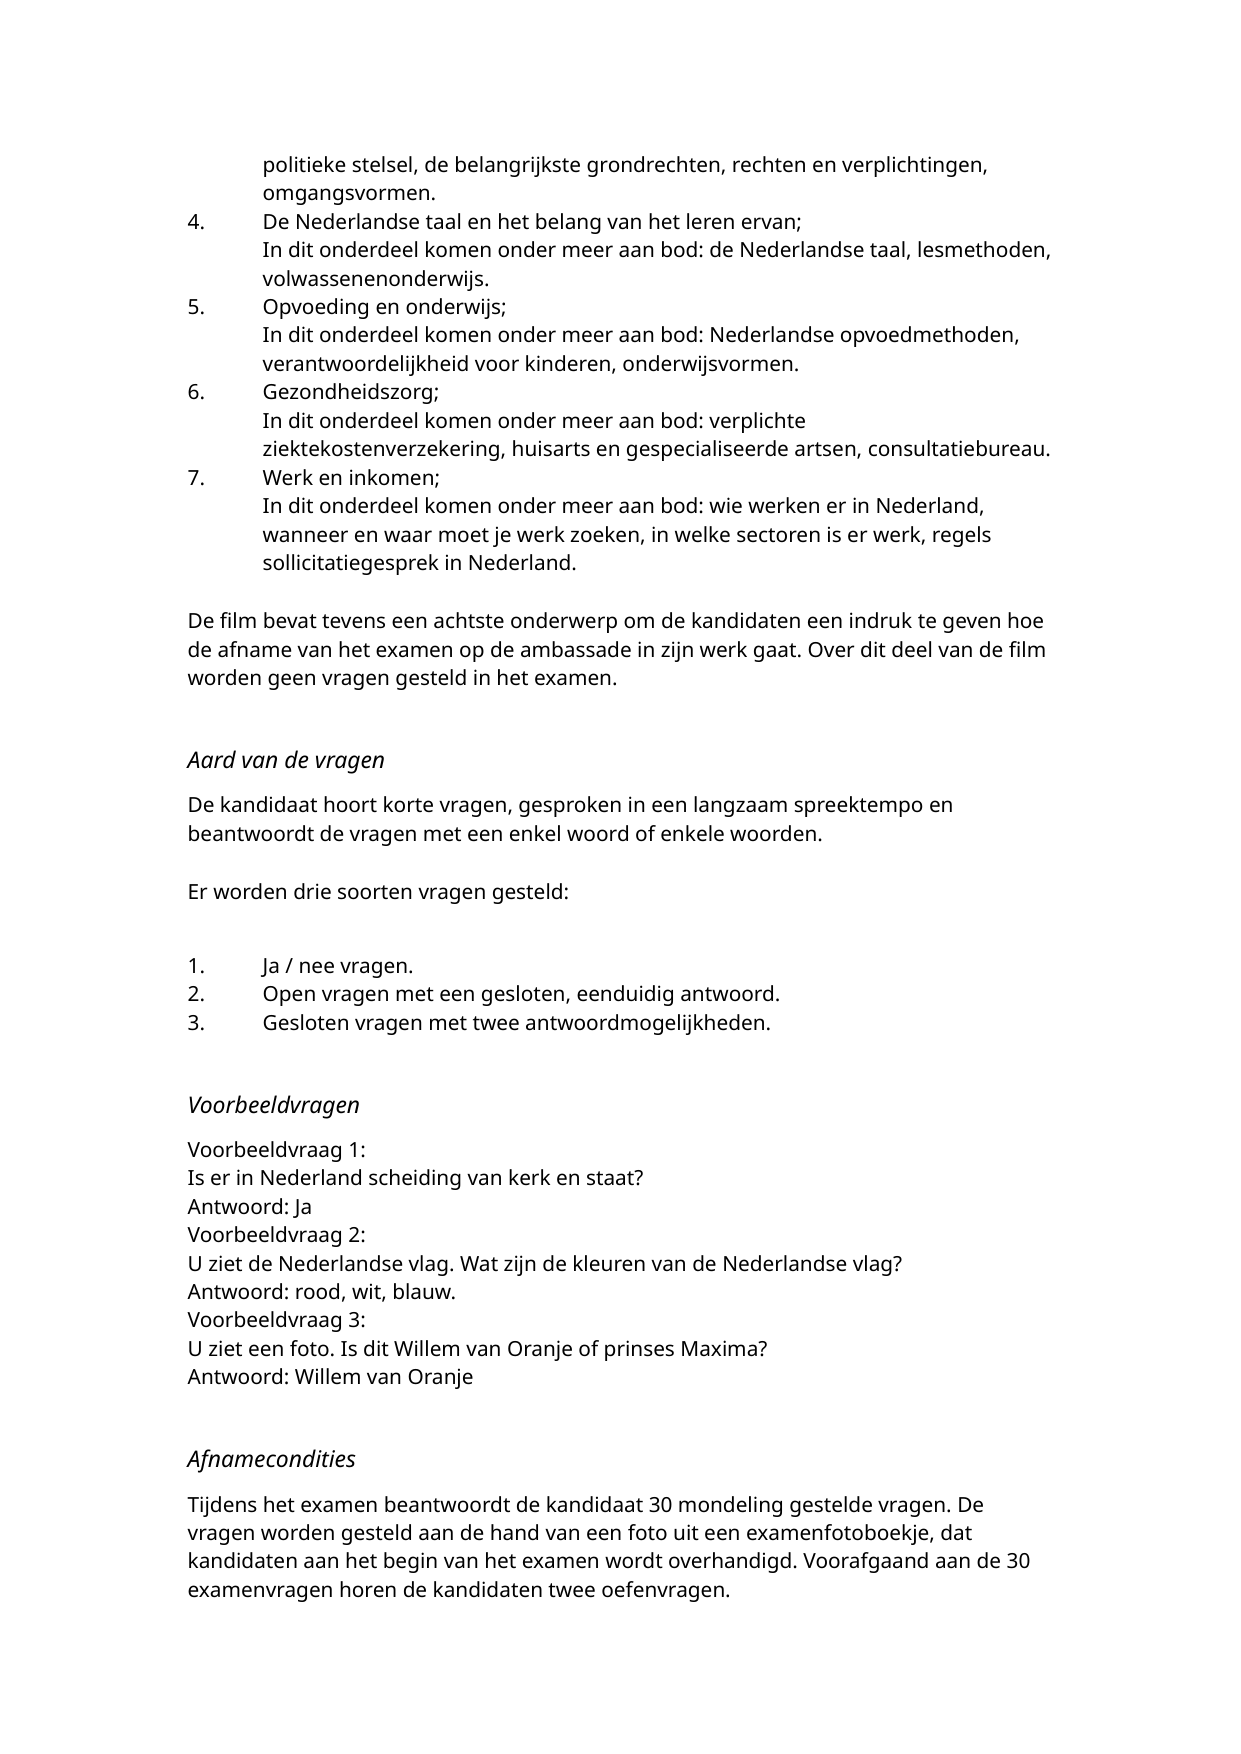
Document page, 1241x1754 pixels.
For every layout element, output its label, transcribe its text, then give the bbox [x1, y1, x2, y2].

subtitle Aard van de vragen [187, 744, 1053, 776]
text Is er in Nederland scheiding van kerk en staat? [187, 1163, 1053, 1192]
list In dit onderdeel komen onder meer aan bod: de Nederlandse taal, lesmethoden, volwassenenonderwijs. [187, 235, 1053, 292]
text Antwoord: rood, wit, blauw. [187, 1277, 1053, 1306]
text U ziet de Nederlandse vlag. Wat zijn de kleuren van de Nederlandse vlag? [187, 1249, 1053, 1277]
list Werk en inkomen; [187, 463, 1053, 491]
subtitle Afnamecondities [187, 1443, 1053, 1475]
subtitle Voorbeeldvragen [187, 1089, 1053, 1120]
text Antwoord: Ja [187, 1192, 1053, 1220]
list In dit onderdeel komen onder meer aan bod: verplichte ziektekostenverzekering, huisarts en gespecialiseerde artsen, consultatiebureau. [187, 406, 1053, 463]
list politieke stelsel, de belangrijkste grondrechten, rechten en verplichtingen, omgangsvormen. [187, 150, 1053, 207]
list De Nederlandse taal en het belang van het leren ervan; [187, 207, 1053, 235]
text Er worden drie soorten vragen gesteld: [187, 877, 1053, 906]
list Opvoeding en onderwijs; [187, 292, 1053, 321]
text De kandidaat hoort korte vragen, gesproken in een langzaam spreektempo en beantwoordt de vragen met een enkel woord of enkele woorden. [187, 791, 1053, 847]
text Antwoord: Willem van Oranje [187, 1362, 1053, 1391]
text Voorbeeldvraag 1: [187, 1135, 1053, 1163]
list Open vragen met een gesloten, eenduidig antwoord. [187, 979, 1053, 1008]
text Tijdens het examen beantwoordt de kandidaat 30 mondeling gestelde vragen. De vragen worden gesteld aan de hand van een foto uit een examenfotoboekje, dat kandidaten aan het begin van het examen wordt overhandigd. Voorafgaand aan de 30 examenvragen horen de kandidaten twee oefenvragen. [187, 1490, 1053, 1603]
text De film bevat tevens een achtste onderwerp om de kandidaten een indruk te geven hoe de afname van het examen op de ambassade in zijn werk gaat. Over dit deel van de film worden geen vragen gesteld in het examen. [187, 607, 1053, 692]
list Ja / nee vragen. [187, 951, 1053, 979]
text Voorbeeldvraag 3: [187, 1306, 1053, 1334]
text Voorbeeldvraag 2: [187, 1220, 1053, 1249]
list Gesloten vragen met twee antwoordmogelijkheden. [187, 1008, 1053, 1036]
list In dit onderdeel komen onder meer aan bod: wie werken er in Nederland, wanneer en waar moet je werk zoeken, in welke sectoren is er werk, regels sollicitatiegesprek in Nederland. [187, 491, 1053, 577]
list In dit onderdeel komen onder meer aan bod: Nederlandse opvoedmethoden, verantwoordelijkheid voor kinderen, onderwijsvormen. [187, 321, 1053, 377]
text U ziet een foto. Is dit Willem van Oranje of prinses Maxima? [187, 1334, 1053, 1362]
list Gezondheidszorg; [187, 377, 1053, 406]
